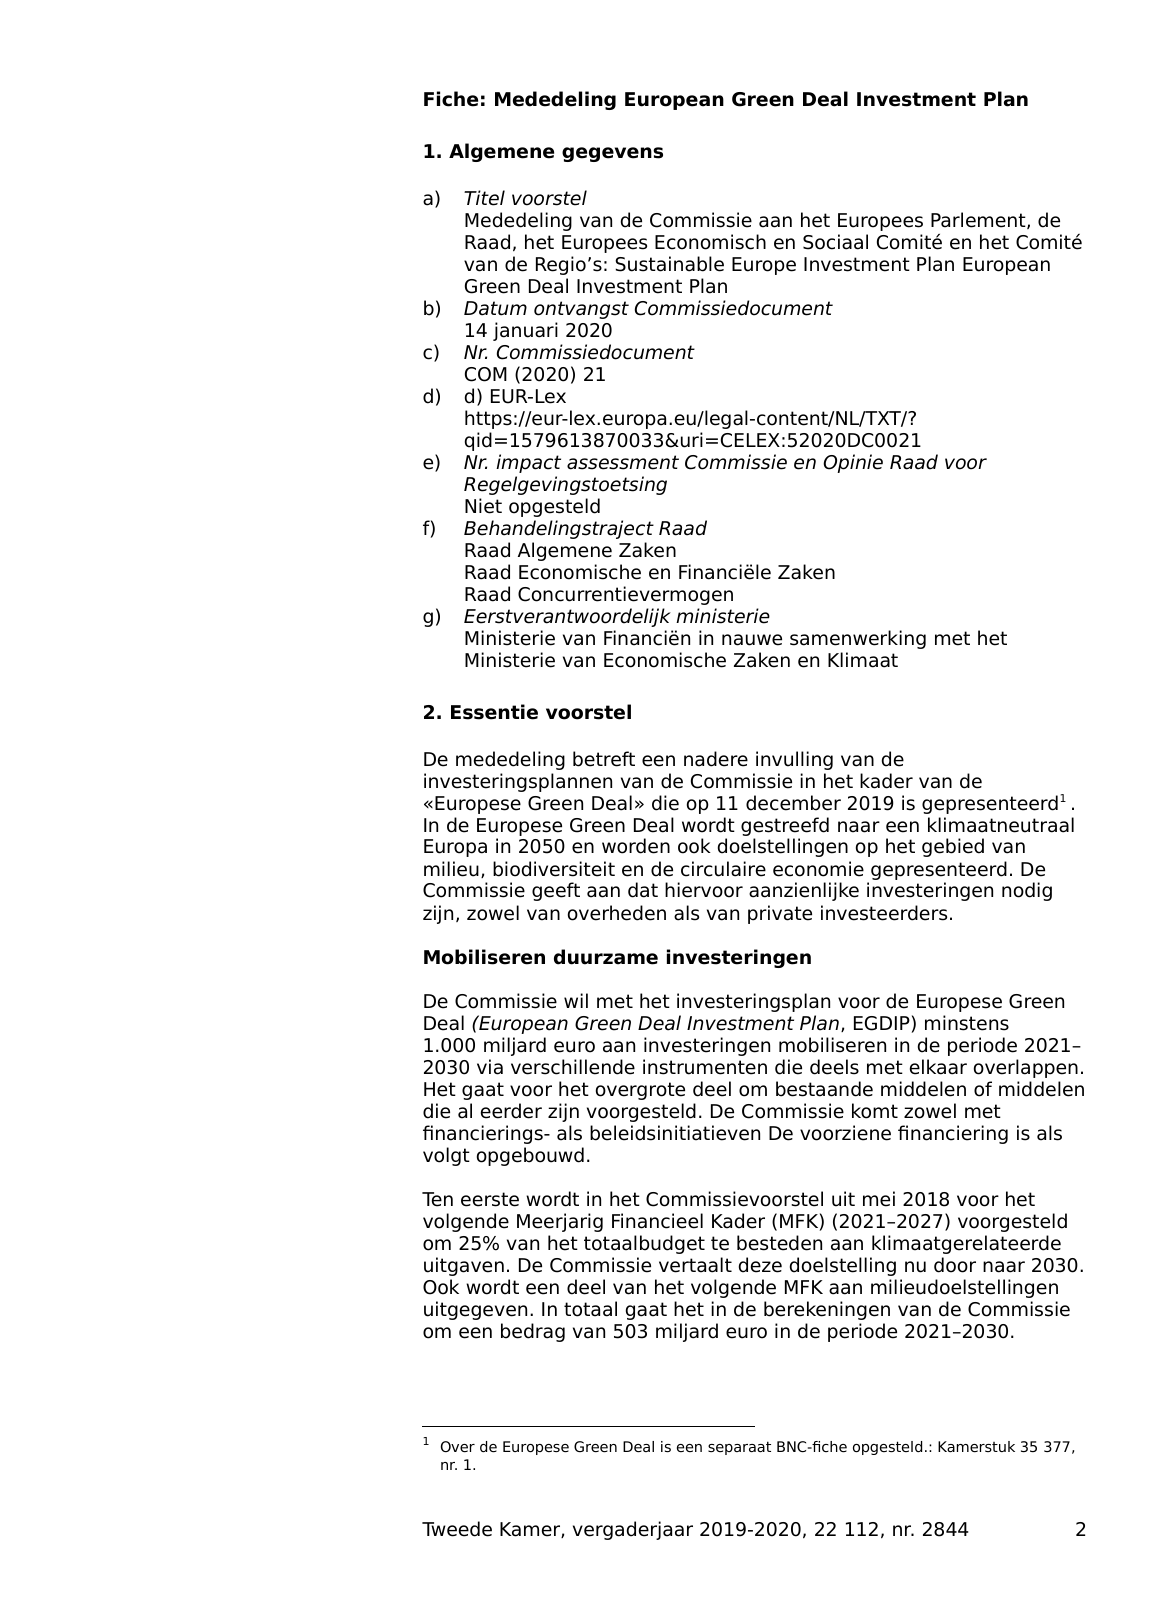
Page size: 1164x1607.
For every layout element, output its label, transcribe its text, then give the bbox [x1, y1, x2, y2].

text Raad Concurrentievermogen [464, 584, 1087, 606]
text c) Nr. Commissiedocument [422, 342, 1087, 364]
text Niet opgesteld [464, 496, 1087, 518]
text a) Titel voorstel [422, 188, 1087, 210]
text Ministerie van Financiën in nauwe samenwerking met het Ministerie van Economische Zaken en Klimaat [464, 628, 1087, 672]
text COM (2020) 21 [464, 364, 1087, 386]
subtitle Fiche: Mededeling European Green Deal Investment Plan [422, 89, 1087, 111]
text De mededeling betreft een nadere invulling van de investeringsplannen van de Commissie in het kader van de «Europese Green Deal» die op 11 december 2019 is gepresenteerd. In de Europese Green Deal wordt gestreefd naar een klimaatneutraal Europa in 2050 en worden ook doelstellingen op het gebied van milieu, biodiversiteit en de circulaire economie gepresenteerd. De Commissie geeft aan dat hiervoor aanzienlijke investeringen nodig zijn, zowel van overheden als van private investeerders. [422, 748, 1087, 924]
text g) Eerstverantwoordelijk ministerie [422, 606, 1087, 628]
text De Commissie wil met het investeringsplan voor de Europese Green Deal (European Green Deal Investment Plan, EGDIP) minstens 1.000 miljard euro aan investeringen mobiliseren in de periode 2021–2030 via verschillende instrumenten die deels met elkaar overlappen. Het gaat voor het overgrote deel om bestaande middelen of middelen die al eerder zijn voorgesteld. De Commissie komt zowel met financierings- als beleidsinitiatieven De voorziene financiering is als volgt opgebouwd. [422, 991, 1087, 1167]
text Raad Economische en Financiële Zaken [464, 562, 1087, 584]
text Over de Europese Green Deal is een separaat BNC-fiche opgesteld.: Kamerstuk 35 377, nr. 1. [422, 1435, 1087, 1474]
text Raad Algemene Zaken [464, 540, 1087, 562]
text f) Behandelingstraject Raad [422, 518, 1087, 540]
text e) Nr. impact assessment Commissie en Opinie Raad voor Regelgevingstoetsing [422, 452, 1087, 496]
subtitle 1. Algemene gegevens [422, 141, 1087, 163]
text d) d) EUR-Lex [422, 386, 1087, 408]
text Ten eerste wordt in het Commissievoorstel uit mei 2018 voor het volgende Meerjarig Financieel Kader (MFK) (2021–2027) voorgesteld om 25% van het totaalbudget te besteden aan klimaatgerelateerde uitgaven. De Commissie vertaalt deze doelstelling nu door naar 2030. Ook wordt een deel van het volgende MFK aan milieudoelstellingen uitgegeven. In totaal gaat het in de berekeningen van de Commissie om een bedrag van 503 miljard euro in de periode 2021–2030. [422, 1189, 1087, 1343]
subtitle Mobiliseren duurzame investeringen [422, 947, 1087, 968]
subtitle 2. Essentie voorstel [422, 702, 1087, 723]
text 14 januari 2020 [464, 320, 1087, 342]
text Mededeling van de Commissie aan het Europees Parlement, de Raad, het Europees Economisch en Sociaal Comité en het Comité van de Regio’s: Sustainable Europe Investment Plan European Green Deal Investment Plan [464, 210, 1087, 298]
text b) Datum ontvangst Commissiedocument [422, 298, 1087, 320]
text https://eur-lex.europa.eu/legal-content/NL/TXT/?qid=1579613870033&uri=CELEX:52020DC0021 [464, 408, 1087, 452]
